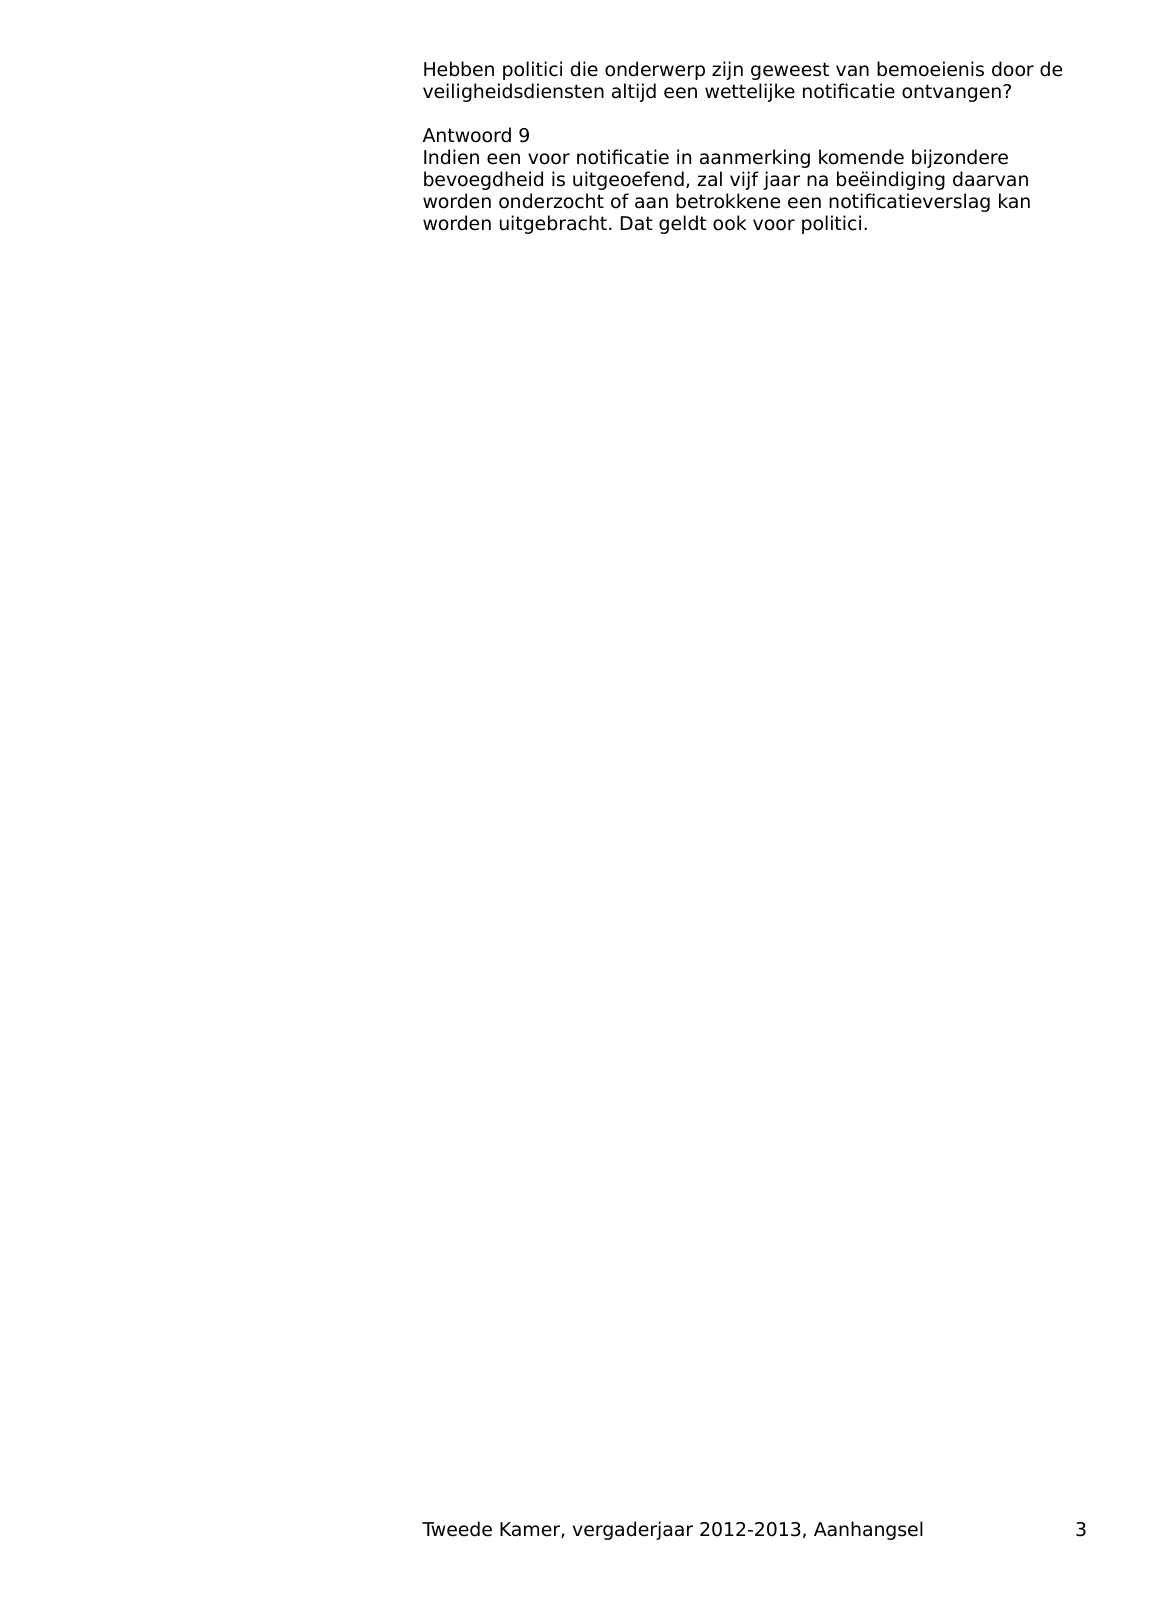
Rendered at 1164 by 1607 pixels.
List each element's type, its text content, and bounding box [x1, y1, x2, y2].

text Antwoord 9 [422, 125, 1087, 147]
text Indien een voor notificatie in aanmerking komende bijzondere bevoegdheid is uitgeoefend, zal vijf jaar na beëindiging daarvan worden onderzocht of aan betrokkene een notificatieverslag kan worden uitgebracht. Dat geldt ook voor politici. [422, 147, 1087, 235]
text Hebben politici die onderwerp zijn geweest van bemoeienis door de veiligheidsdiensten altijd een wettelijke notificatie ontvangen? [422, 59, 1087, 103]
